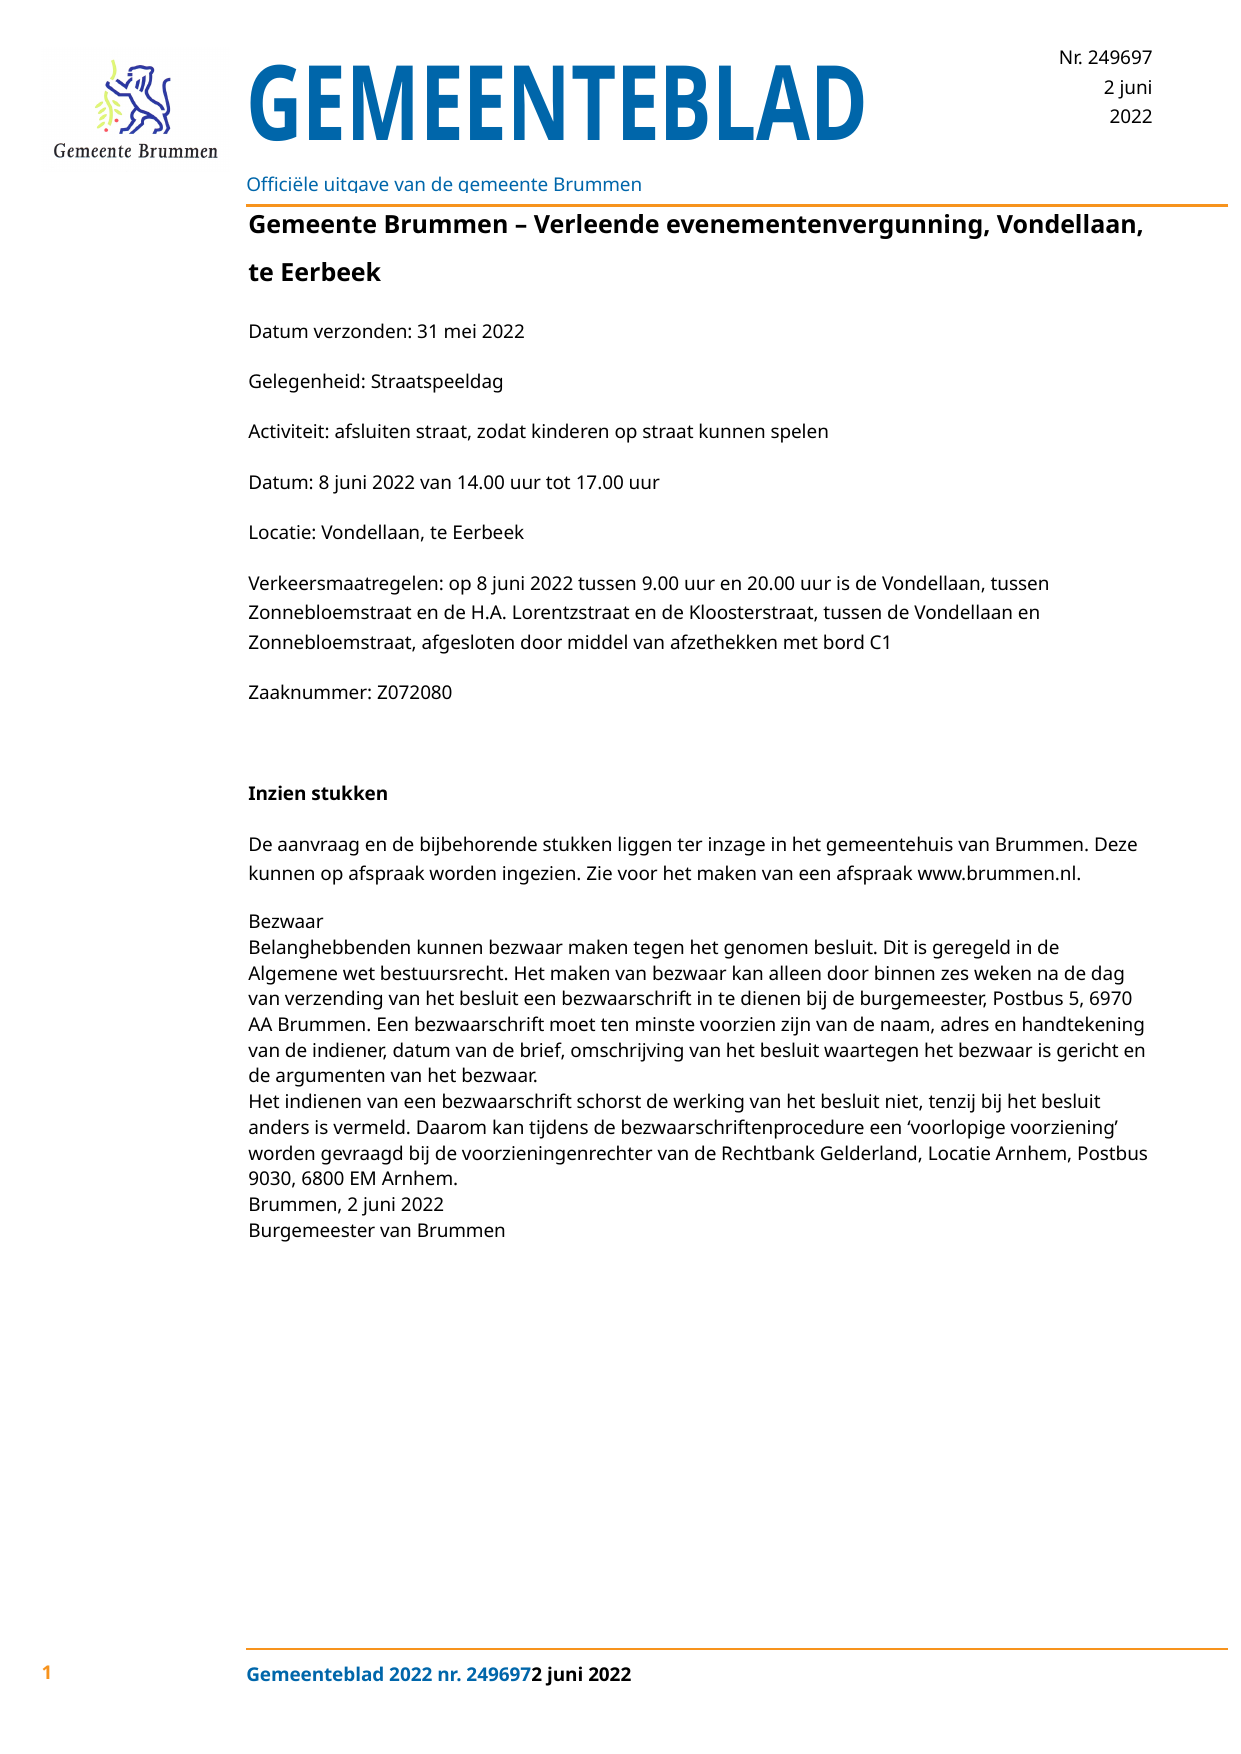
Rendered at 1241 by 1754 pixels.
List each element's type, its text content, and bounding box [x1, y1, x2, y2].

text De aanvraag en de bijbehorende stukken liggen ter inzage in het gemeentehuis van Brummen. Deze kunnen op afspraak worden ingezien. Zie voor het maken van een afspraak www.brummen.nl. [248, 831, 1152, 886]
text Datum verzonden: 31 mei 2022 [248, 318, 1152, 344]
text Gemeente Brummen – Verleende evenementenvergunning, Vondellaan, te Eerbeek [248, 207, 1152, 288]
text Burgemeester van Brummen [248, 1217, 1152, 1243]
picture [41, 47, 231, 172]
text Bezwaar [248, 908, 1152, 934]
text Inzien stukken [248, 780, 1152, 806]
text Activiteit: afsluiten straat, zodat kinderen op straat kunnen spelen [248, 419, 1152, 444]
text Belanghebbenden kunnen bezwaar maken tegen het genomen besluit. Dit is geregeld in de Algemene wet bestuursrecht. Het maken van bezwaar kan alleen door binnen zes weken na de dag van verzending van het besluit een bezwaarschrift in te dienen bij de burgemeester, Postbus 5, 6970 AA Brummen. Een bezwaarschrift moet ten minste voorzien zijn van de naam, adres en handtekening van de indiener, datum van de brief, omschrijving van het besluit waartegen het bezwaar is gericht en de argumenten van het bezwaar. [248, 934, 1152, 1088]
text Locatie: Vondellaan, te Eerbeek [248, 519, 1152, 545]
text Brummen, 2 juni 2022 [248, 1191, 1152, 1217]
text Gelegenheid: Straatspeeldag [248, 368, 1152, 394]
text Verkeersmaatregelen: op 8 juni 2022 tussen 9.00 uur en 20.00 uur is de Vondellaan, tussen Zonnebloemstraat en de H.A. Lorentzstraat en de Kloosterstraat, tussen de Vondellaan en Zonnebloemstraat, afgesloten door middel van afzethekken met bord C1 [248, 570, 1152, 655]
text Datum: 8 juni 2022 van 14.00 uur tot 17.00 uur [248, 469, 1152, 495]
text Zaaknummer: Z072080 [248, 679, 1152, 705]
text Het indienen van een bezwaarschrift schorst de werking van het besluit niet, tenzij bij het besluit anders is vermeld. Daarom kan tijdens de bezwaarschriftenprocedure een ‘voorlopige voorziening’ worden gevraagd bij de voorzieningenrechter van de Rechtbank Gelderland, Locatie Arnhem, Postbus 9030, 6800 EM Arnhem. [248, 1088, 1152, 1191]
